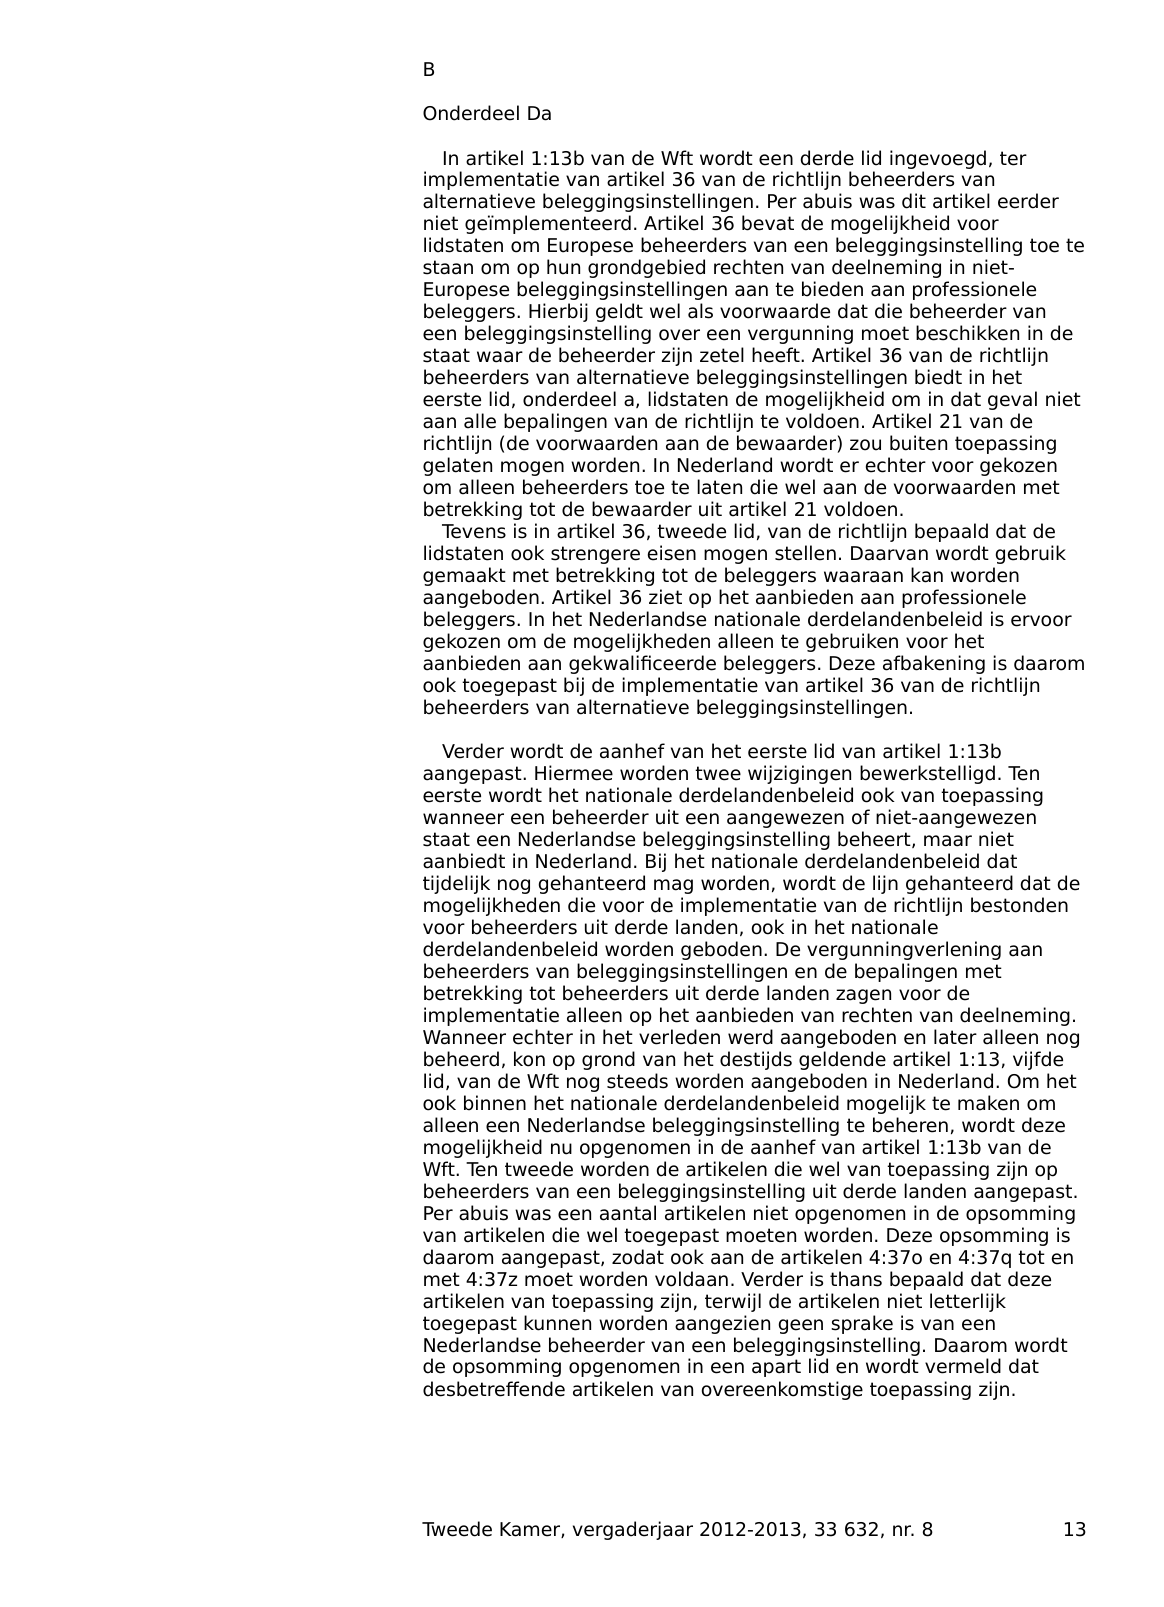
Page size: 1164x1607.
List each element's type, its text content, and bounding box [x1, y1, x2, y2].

text In artikel 1:13b van de Wft wordt een derde lid ingevoegd, ter implementatie van artikel 36 van de richtlijn beheerders van alternatieve beleggingsinstellingen. Per abuis was dit artikel eerder niet geïmplementeerd. Artikel 36 bevat de mogelijkheid voor lidstaten om Europese beheerders van een beleggingsinstelling toe te staan om op hun grondgebied rechten van deelneming in niet-Europese beleggingsinstellingen aan te bieden aan professionele beleggers. Hierbij geldt wel als voorwaarde dat die beheerder van een beleggingsinstelling over een vergunning moet beschikken in de staat waar de beheerder zijn zetel heeft. Artikel 36 van de richtlijn beheerders van alternatieve beleggingsinstellingen biedt in het eerste lid, onderdeel a, lidstaten de mogelijkheid om in dat geval niet aan alle bepalingen van de richtlijn te voldoen. Artikel 21 van de richtlijn (de voorwaarden aan de bewaarder) zou buiten toepassing gelaten mogen worden. In Nederland wordt er echter voor gekozen om alleen beheerders toe te laten die wel aan de voorwaarden met betrekking tot de bewaarder uit artikel 21 voldoen. [422, 147, 1087, 521]
subtitle Onderdeel Da [422, 103, 1087, 125]
subtitle B [422, 59, 1087, 81]
text Verder wordt de aanhef van het eerste lid van artikel 1:13b aangepast. Hiermee worden twee wijzigingen bewerkstelligd. Ten eerste wordt het nationale derdelandenbeleid ook van toepassing wanneer een beheerder uit een aangewezen of niet-aangewezen staat een Nederlandse beleggingsinstelling beheert, maar niet aanbiedt in Nederland. Bij het nationale derdelandenbeleid dat tijdelijk nog gehanteerd mag worden, wordt de lijn gehanteerd dat de mogelijkheden die voor de implementatie van de richtlijn bestonden voor beheerders uit derde landen, ook in het nationale derdelandenbeleid worden geboden. De vergunningverlening aan beheerders van beleggingsinstellingen en de bepalingen met betrekking tot beheerders uit derde landen zagen voor de implementatie alleen op het aanbieden van rechten van deelneming. Wanneer echter in het verleden werd aangeboden en later alleen nog beheerd, kon op grond van het destijds geldende artikel 1:13, vijfde lid, van de Wft nog steeds worden aangeboden in Nederland. Om het ook binnen het nationale derdelandenbeleid mogelijk te maken om alleen een Nederlandse beleggingsinstelling te beheren, wordt deze mogelijkheid nu opgenomen in de aanhef van artikel 1:13b van de Wft. Ten tweede worden de artikelen die wel van toepassing zijn op beheerders van een beleggingsinstelling uit derde landen aangepast. Per abuis was een aantal artikelen niet opgenomen in de opsomming van artikelen die wel toegepast moeten worden. Deze opsomming is daarom aangepast, zodat ook aan de artikelen 4:37o en 4:37q tot en met 4:37z moet worden voldaan. Verder is thans bepaald dat deze artikelen van toepassing zijn, terwijl de artikelen niet letterlijk toegepast kunnen worden aangezien geen sprake is van een Nederlandse beheerder van een beleggingsinstelling. Daarom wordt de opsomming opgenomen in een apart lid en wordt vermeld dat desbetreffende artikelen van overeenkomstige toepassing zijn. [422, 741, 1087, 1400]
text Tevens is in artikel 36, tweede lid, van de richtlijn bepaald dat de lidstaten ook strengere eisen mogen stellen. Daarvan wordt gebruik gemaakt met betrekking tot de beleggers waaraan kan worden aangeboden. Artikel 36 ziet op het aanbieden aan professionele beleggers. In het Nederlandse nationale derdelandenbeleid is ervoor gekozen om de mogelijkheden alleen te gebruiken voor het aanbieden aan gekwalificeerde beleggers. Deze afbakening is daarom ook toegepast bij de implementatie van artikel 36 van de richtlijn beheerders van alternatieve beleggingsinstellingen. [422, 521, 1087, 719]
